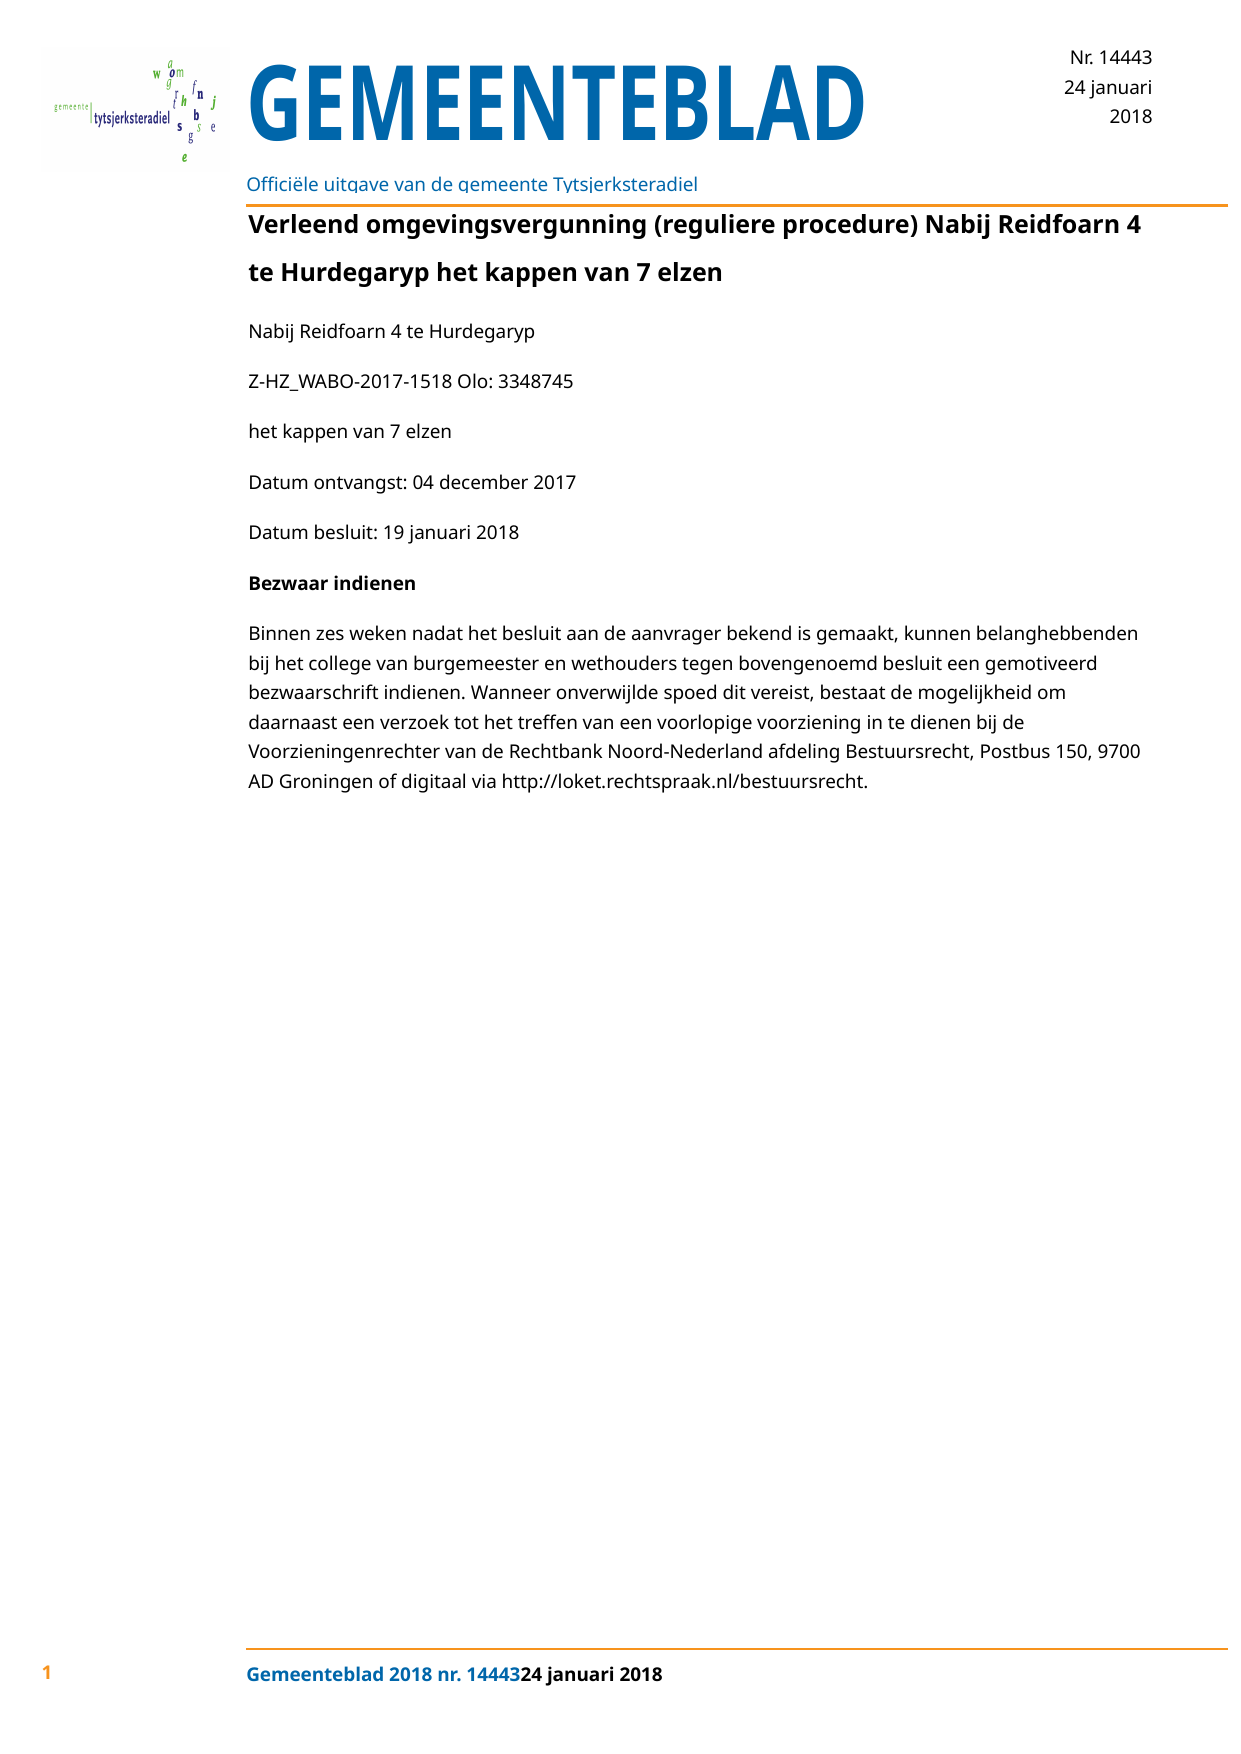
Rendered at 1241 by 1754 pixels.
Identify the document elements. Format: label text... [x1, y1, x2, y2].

text het kappen van 7 elzen [248, 419, 1152, 444]
text Nabij Reidfoarn 4 te Hurdegaryp [248, 318, 1152, 344]
text Z-HZ_WABO-2017-1518 Olo: 3348745 [248, 368, 1152, 394]
text Binnen zes weken nadat het besluit aan de aanvrager bekend is gemaakt, kunnen belanghebbenden bij het college van burgemeester en wethouders tegen bovengenoemd besluit een gemotiveerd bezwaarschrift indienen. Wanneer onverwijlde spoed dit vereist, bestaat de mogelijkheid om daarnaast een verzoek tot het treffen van een voorlopige voorziening in te dienen bij de Voorzieningenrechter van de Rechtbank Noord-Nederland afdeling Bestuursrecht, Postbus 150, 9700 AD Groningen of digitaal via http://loket.rechtspraak.nl/bestuursrecht. [248, 620, 1152, 794]
text Datum besluit: 19 januari 2018 [248, 519, 1152, 545]
picture [41, 47, 231, 172]
text Verleend omgevingsvergunning (reguliere procedure) Nabij Reidfoarn 4 te Hurdegaryp het kappen van 7 elzen [248, 207, 1152, 288]
text Bezwaar indienen [248, 570, 1152, 596]
text Datum ontvangst: 04 december 2017 [248, 469, 1152, 495]
